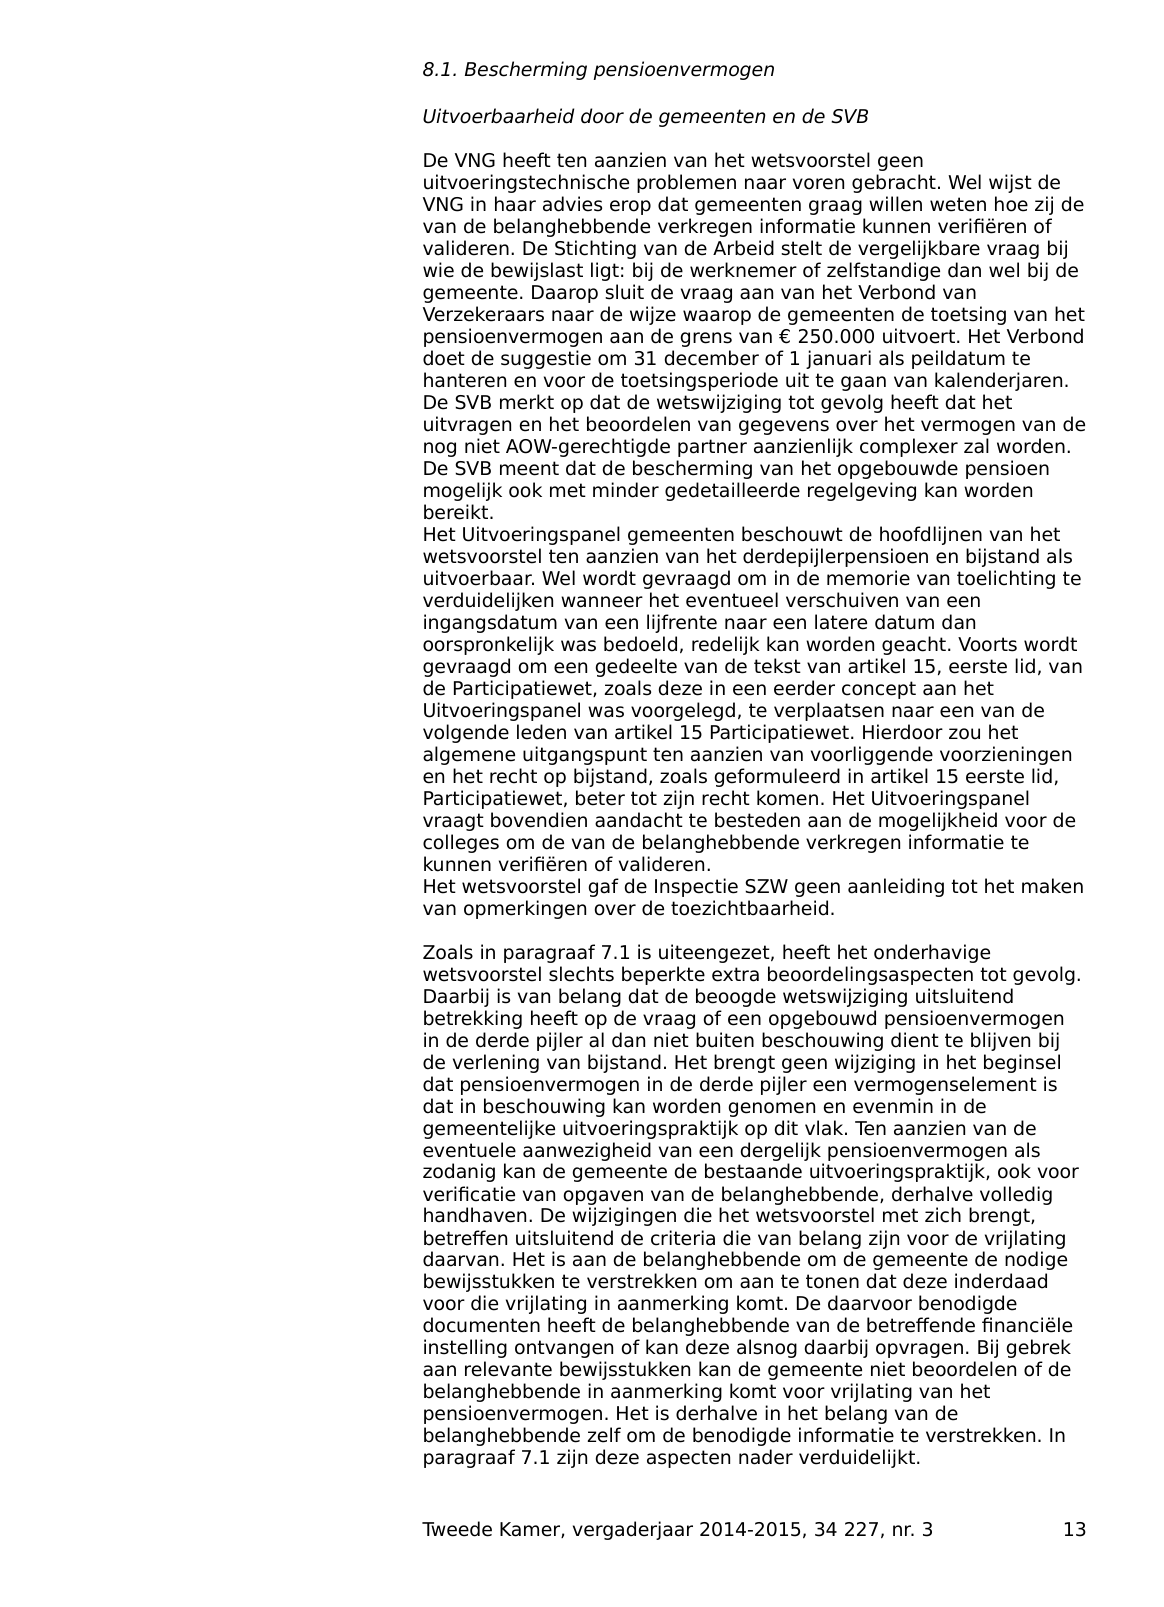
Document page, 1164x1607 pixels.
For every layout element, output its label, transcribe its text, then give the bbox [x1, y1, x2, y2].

text Zoals in paragraaf 7.1 is uiteengezet, heeft het onderhavige wetsvoorstel slechts beperkte extra beoordelingsaspecten tot gevolg. Daarbij is van belang dat de beoogde wetswijziging uitsluitend betrekking heeft op de vraag of een opgebouwd pensioenvermogen in de derde pijler al dan niet buiten beschouwing dient te blijven bij de verlening van bijstand. Het brengt geen wijziging in het beginsel dat pensioenvermogen in de derde pijler een vermogenselement is dat in beschouwing kan worden genomen en evenmin in de gemeentelijke uitvoeringspraktijk op dit vlak. Ten aanzien van de eventuele aanwezigheid van een dergelijk pensioenvermogen als zodanig kan de gemeente de bestaande uitvoeringspraktijk, ook voor verificatie van opgaven van de belanghebbende, derhalve volledig handhaven. De wijzigingen die het wetsvoorstel met zich brengt, betreffen uitsluitend de criteria die van belang zijn voor de vrijlating daarvan. Het is aan de belanghebbende om de gemeente de nodige bewijsstukken te verstrekken om aan te tonen dat deze inderdaad voor die vrijlating in aanmerking komt. De daarvoor benodigde documenten heeft de belanghebbende van de betreffende financiële instelling ontvangen of kan deze alsnog daarbij opvragen. Bij gebrek aan relevante bewijsstukken kan de gemeente niet beoordelen of de belanghebbende in aanmerking komt voor vrijlating van het pensioenvermogen. Het is derhalve in het belang van de belanghebbende zelf om de benodigde informatie te verstrekken. In paragraaf 7.1 zijn deze aspecten nader verduidelijkt. [422, 942, 1087, 1469]
text Het Uitvoeringspanel gemeenten beschouwt de hoofdlijnen van het wetsvoorstel ten aanzien van het derdepijlerpensioen en bijstand als uitvoerbaar. Wel wordt gevraagd om in de memorie van toelichting te verduidelijken wanneer het eventueel verschuiven van een ingangsdatum van een lijfrente naar een latere datum dan oorspronkelijk was bedoeld, redelijk kan worden geacht. Voorts wordt gevraagd om een gedeelte van de tekst van artikel 15, eerste lid, van de Participatiewet, zoals deze in een eerder concept aan het Uitvoeringspanel was voorgelegd, te verplaatsen naar een van de volgende leden van artikel 15 Participatiewet. Hierdoor zou het algemene uitgangspunt ten aanzien van voorliggende voorzieningen en het recht op bijstand, zoals geformuleerd in artikel 15 eerste lid, Participatiewet, beter tot zijn recht komen. Het Uitvoeringspanel vraagt bovendien aandacht te besteden aan de mogelijkheid voor de colleges om de van de belanghebbende verkregen informatie te kunnen verifiëren of valideren. [422, 524, 1087, 876]
subtitle 8.1. Bescherming pensioenvermogen [422, 59, 1087, 81]
text De VNG heeft ten aanzien van het wetsvoorstel geen uitvoeringstechnische problemen naar voren gebracht. Wel wijst de VNG in haar advies erop dat gemeenten graag willen weten hoe zij de van de belanghebbende verkregen informatie kunnen verifiëren of valideren. De Stichting van de Arbeid stelt de vergelijkbare vraag bij wie de bewijslast ligt: bij de werknemer of zelfstandige dan wel bij de gemeente. Daarop sluit de vraag aan van het Verbond van Verzekeraars naar de wijze waarop de gemeenten de toetsing van het pensioenvermogen aan de grens van € 250.000 uitvoert. Het Verbond doet de suggestie om 31 december of 1 januari als peildatum te hanteren en voor de toetsingsperiode uit te gaan van kalenderjaren. [422, 150, 1087, 392]
text Het wetsvoorstel gaf de Inspectie SZW geen aanleiding tot het maken van opmerkingen over de toezichtbaarheid. [422, 876, 1087, 919]
subtitle Uitvoerbaarheid door de gemeenten en de SVB [422, 106, 1087, 128]
text De SVB merkt op dat de wetswijziging tot gevolg heeft dat het uitvragen en het beoordelen van gegevens over het vermogen van de nog niet AOW-gerechtigde partner aanzienlijk complexer zal worden. De SVB meent dat de bescherming van het opgebouwde pensioen mogelijk ook met minder gedetailleerde regelgeving kan worden bereikt. [422, 392, 1087, 524]
